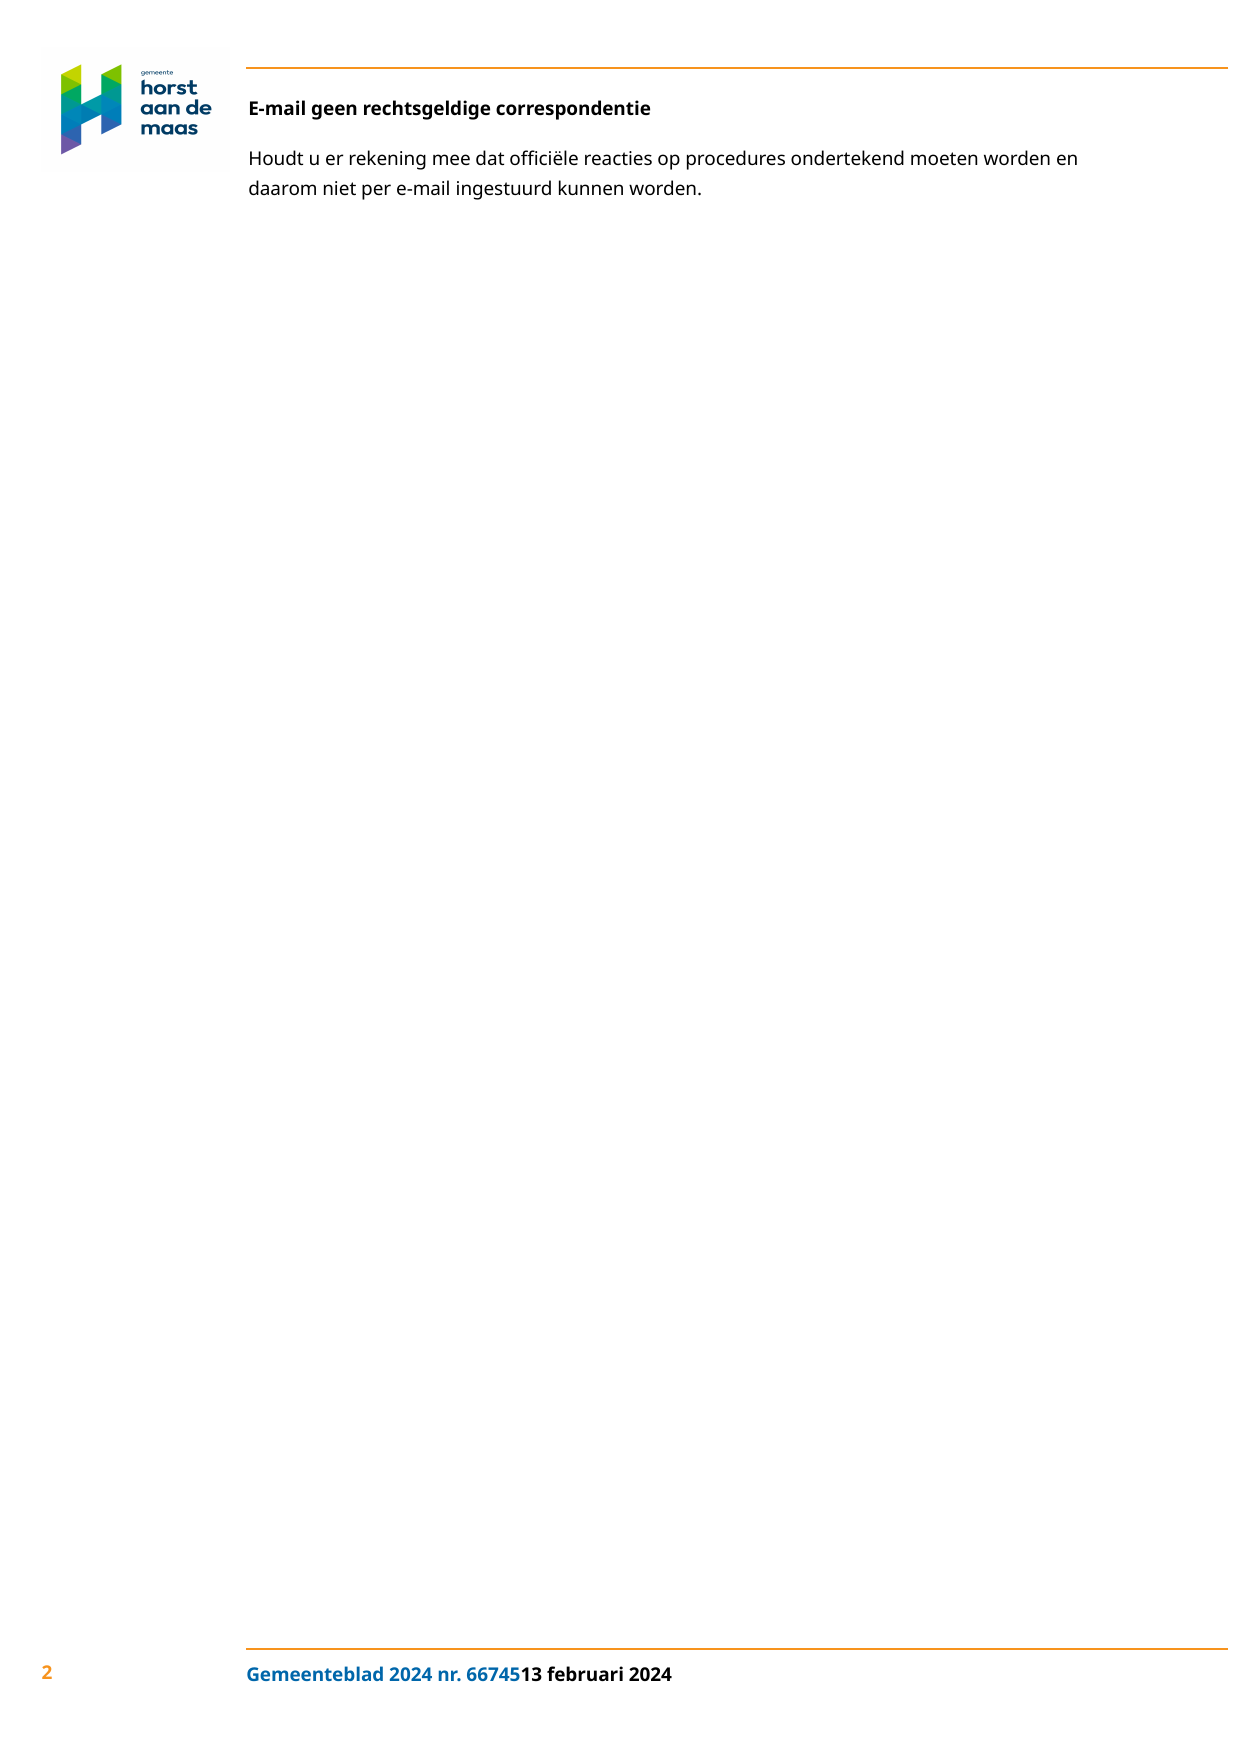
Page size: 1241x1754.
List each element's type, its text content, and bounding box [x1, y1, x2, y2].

text Houdt u er rekening mee dat officiële reacties op procedures ondertekend moeten worden en daarom niet per e-mail ingestuurd kunnen worden. [248, 145, 1152, 201]
picture [41, 47, 231, 172]
text E-mail geen rechtsgeldige correspondentie [248, 95, 1152, 121]
